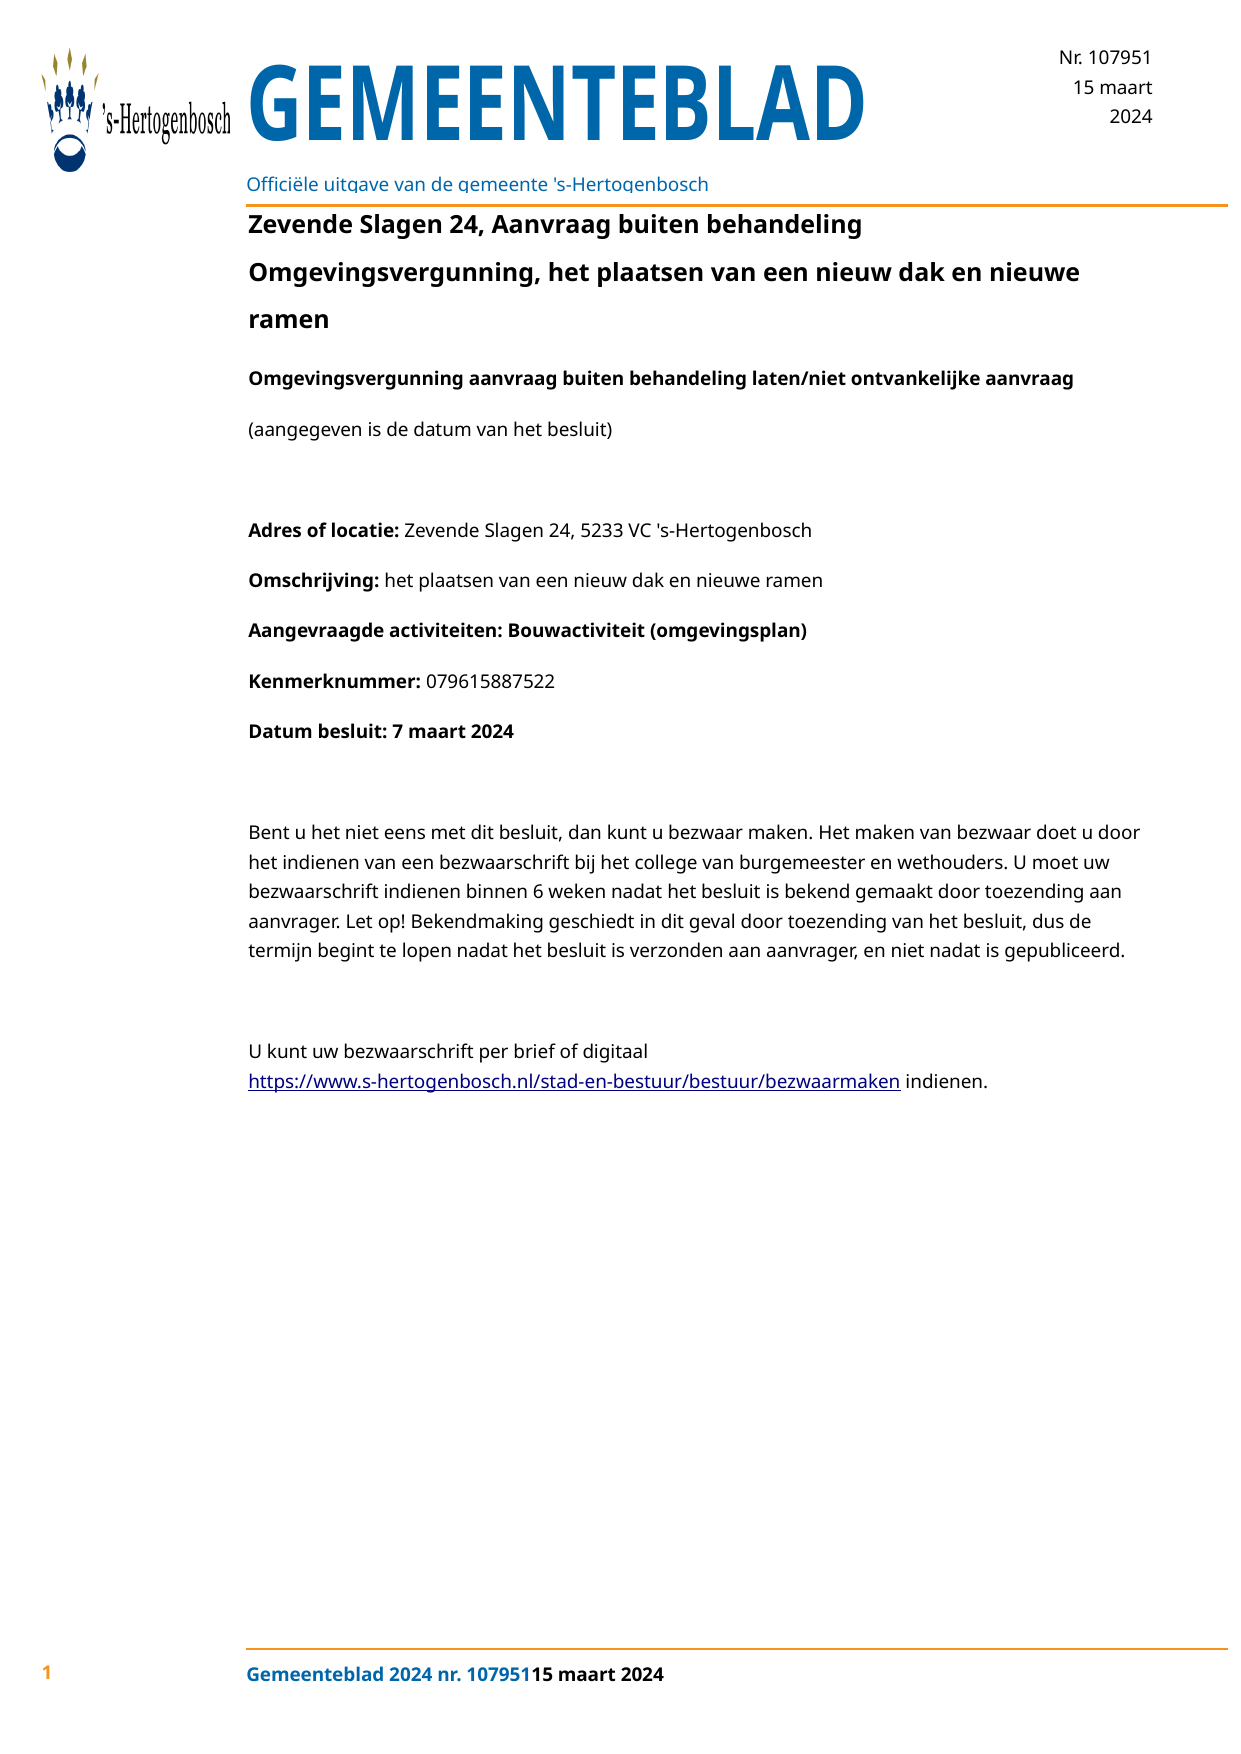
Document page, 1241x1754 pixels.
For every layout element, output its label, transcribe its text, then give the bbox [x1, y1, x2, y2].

text U kunt uw bezwaarschrift per brief of digitaal https://www.s-hertogenbosch.nl/stad-en-bestuur/bestuur/bezwaarmaken indienen. [248, 1038, 1152, 1094]
text Omgevingsvergunning aanvraag buiten behandeling laten/niet ontvankelijke aanvraag [248, 366, 1152, 391]
text (aangegeven is de datum van het besluit) [248, 416, 1152, 442]
text Datum besluit: 7 maart 2024 [248, 718, 1152, 744]
text Aangevraagde activiteiten: Bouwactiviteit (omgevingsplan) [248, 618, 1152, 643]
picture [41, 47, 231, 172]
text Adres of locatie: Zevende Slagen 24, 5233 VC 's-Hertogenbosch [248, 517, 1152, 542]
text Omschrijving: het plaatsen van een nieuw dak en nieuwe ramen [248, 567, 1152, 593]
text Bent u het niet eens met dit besluit, dan kunt u bezwaar maken. Het maken van bezwaar doet u door het indienen van een bezwaarschrift bij het college van burgemeester en wethouders. U moet uw bezwaarschrift indienen binnen 6 weken nadat het besluit is bekend gemaakt door toezending aan aanvrager. Let op! Bekendmaking geschiedt in dit geval door toezending van het besluit, dus de termijn begint te lopen nadat het besluit is verzonden aan aanvrager, en niet nadat is gepubliceerd. [248, 819, 1152, 963]
text Zevende Slagen 24, Aanvraag buiten behandeling Omgevingsvergunning, het plaatsen van een nieuw dak en nieuwe ramen [248, 207, 1152, 336]
text Kenmerknummer: 079615887522 [248, 668, 1152, 694]
